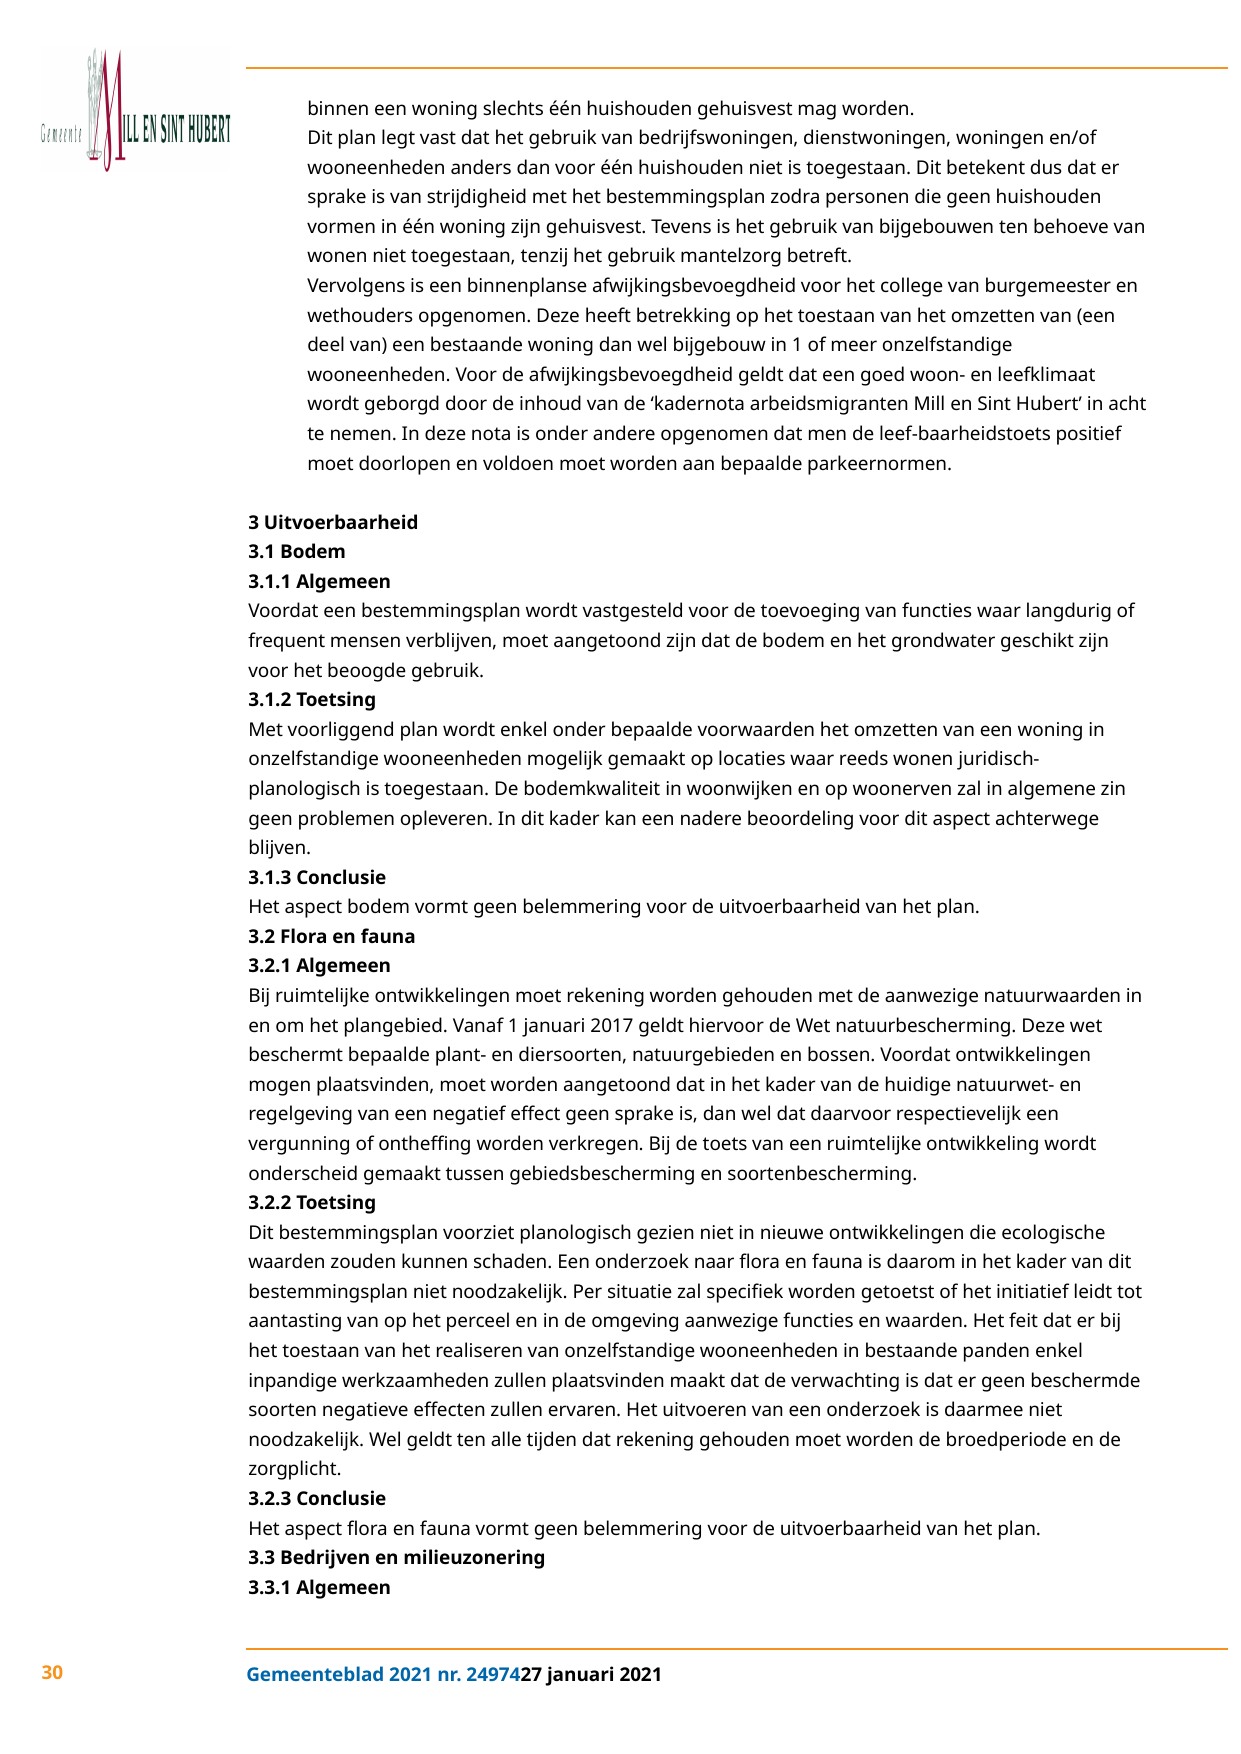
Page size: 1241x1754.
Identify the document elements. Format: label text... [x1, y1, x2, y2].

list Dit plan legt vast dat het gebruik van bedrijfswoningen, dienstwoningen, woningen en/of wooneenheden anders dan voor één huishouden niet is toegestaan. Dit betekent dus dat er sprake is van strijdigheid met het bestemmingsplan zodra personen die geen huishouden vormen in één woning zijn gehuisvest. Tevens is het gebruik van bijgebouwen ten behoeve van wonen niet toegestaan, tenzij het gebruik mantelzorg betreft. [248, 124, 1152, 268]
text 3.2 Flora en fauna [248, 923, 1152, 949]
text 3.1.1 Algemeen [248, 568, 1152, 594]
picture [41, 47, 231, 172]
text 3.1.2 Toetsing [248, 686, 1152, 712]
text Het aspect flora en fauna vormt geen belemmering voor de uitvoerbaarheid van het plan. [248, 1515, 1152, 1541]
text 3.2.2 Toetsing [248, 1189, 1152, 1215]
text Voordat een bestemmingsplan wordt vastgesteld voor de toevoeging van functies waar langdurig of frequent mensen verblijven, moet aangetoond zijn dat de bodem en het grondwater geschikt zijn voor het beoogde gebruik. [248, 598, 1152, 683]
list Vervolgens is een binnenplanse afwijkingsbevoegdheid voor het college van burgemeester en wethouders opgenomen. Deze heeft betrekking op het toestaan van het omzetten van (een deel van) een bestaande woning dan wel bijgebouw in 1 of meer onzelfstandige wooneenheden. Voor de afwijkingsbevoegdheid geldt dat een goed woon- en leefklimaat wordt geborgd door de inhoud van de ‘kadernota arbeidsmigranten Mill en Sint Hubert’ in acht te nemen. In deze nota is onder andere opgenomen dat men de leef-baarheidstoets positief moet doorlopen en voldoen moet worden aan bepaalde parkeernormen. [248, 272, 1152, 476]
text Het aspect bodem vormt geen belemmering voor de uitvoerbaarheid van het plan. [248, 893, 1152, 919]
text 3.1.3 Conclusie [248, 864, 1152, 890]
list binnen een woning slechts één huishouden gehuisvest mag worden. [248, 95, 1152, 121]
text 3.3 Bedrijven en milieuzonering [248, 1544, 1152, 1570]
text 3 Uitvoerbaarheid [248, 509, 1152, 535]
text 3.2.1 Algemeen [248, 953, 1152, 978]
text Met voorliggend plan wordt enkel onder bepaalde voorwaarden het omzetten van een woning in onzelfstandige wooneenheden mogelijk gemaakt op locaties waar reeds wonen juridisch-planologisch is toegestaan. De bodemkwaliteit in woonwijken en op woonerven zal in algemene zin geen problemen opleveren. In dit kader kan een nadere beoordeling voor dit aspect achterwege blijven. [248, 716, 1152, 860]
text 3.2.3 Conclusie [248, 1485, 1152, 1511]
text 3.1 Bodem [248, 538, 1152, 564]
text Bij ruimtelijke ontwikkelingen moet rekening worden gehouden met de aanwezige natuurwaarden in en om het plangebied. Vanaf 1 januari 2017 geldt hiervoor de Wet natuurbescherming. Deze wet beschermt bepaalde plant- en diersoorten, natuurgebieden en bossen. Voordat ontwikkelingen mogen plaatsvinden, moet worden aangetoond dat in het kader van de huidige natuurwet- en regelgeving van een negatief effect geen sprake is, dan wel dat daarvoor respectievelijk een vergunning of ontheffing worden verkregen. Bij de toets van een ruimtelijke ontwikkeling wordt onderscheid gemaakt tussen gebiedsbescherming en soortenbescherming. [248, 982, 1152, 1186]
text 3.3.1 Algemeen [248, 1574, 1152, 1600]
text Dit bestemmingsplan voorziet planologisch gezien niet in nieuwe ontwikkelingen die ecologische waarden zouden kunnen schaden. Een onderzoek naar flora en fauna is daarom in het kader van dit bestemmingsplan niet noodzakelijk. Per situatie zal specifiek worden getoetst of het initiatief leidt tot aantasting van op het perceel en in de omgeving aanwezige functies en waarden. Het feit dat er bij het toestaan van het realiseren van onzelfstandige wooneenheden in bestaande panden enkel inpandige werkzaamheden zullen plaatsvinden maakt dat de verwachting is dat er geen beschermde soorten negatieve effecten zullen ervaren. Het uitvoeren van een onderzoek is daarmee niet noodzakelijk. Wel geldt ten alle tijden dat rekening gehouden moet worden de broedperiode en de zorgplicht. [248, 1219, 1152, 1481]
